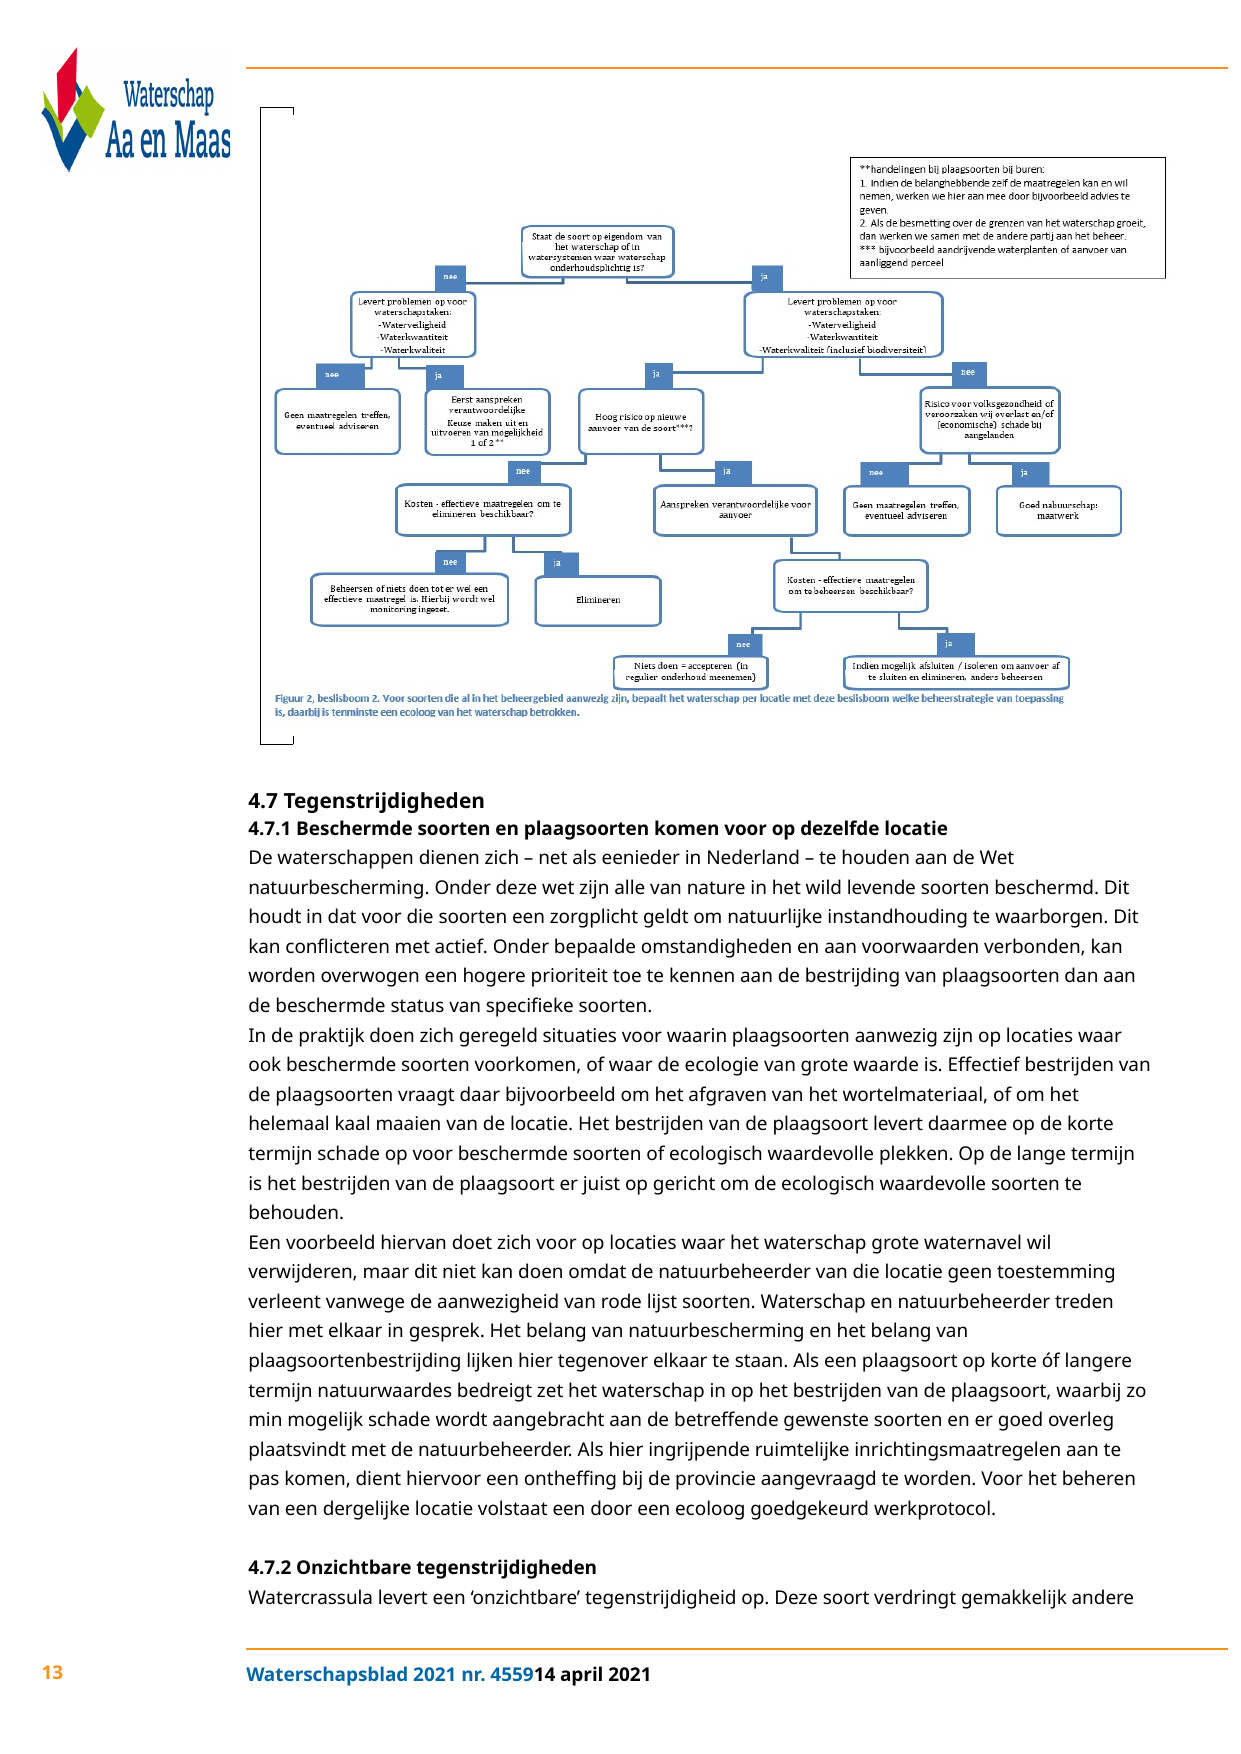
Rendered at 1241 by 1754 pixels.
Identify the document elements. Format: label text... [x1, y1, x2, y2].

picture [41, 47, 231, 172]
text 4.7 Tegenstrijdigheden [248, 786, 1152, 815]
picture [268, 115, 1173, 736]
text 4.7.1 Beschermde soorten en plaagsoorten komen voor op dezelfde locatie [248, 815, 1152, 840]
text Watercrassula levert een ‘onzichtbare’ tegenstrijdigheid op. Deze soort verdringt gemakkelijk andere [248, 1584, 1152, 1609]
text 4.7.2 Onzichtbare tegenstrijdigheden [248, 1554, 1152, 1580]
text Een voorbeeld hiervan doet zich voor op locaties waar het waterschap grote waternavel wil verwijderen, maar dit niet kan doen omdat de natuurbeheerder van die locatie geen toestemming verleent vanwege de aanwezigheid van rode lijst soorten. Waterschap en natuurbeheerder treden hier met elkaar in gesprek. Het belang van natuurbescherming en het belang van plaagsoortenbestrijding lijken hier tegenover elkaar te staan. Als een plaagsoort op korte óf langere termijn natuurwaardes bedreigt zet het waterschap in op het bestrijden van de plaagsoort, waarbij zo min mogelijk schade wordt aangebracht aan de betreffende gewenste soorten en er goed overleg plaatsvindt met de natuurbeheerder. Als hier ingrijpende ruimtelijke inrichtingsmaatregelen aan te pas komen, dient hiervoor een ontheffing bij de provincie aangevraagd te worden. Voor het beheren van een dergelijke locatie volstaat een door een ecoloog goedgekeurd werkprotocol. [248, 1229, 1152, 1521]
text In de praktijk doen zich geregeld situaties voor waarin plaagsoorten aanwezig zijn op locaties waar ook beschermde soorten voorkomen, of waar de ecologie van grote waarde is. Effectief bestrijden van de plaagsoorten vraagt daar bijvoorbeeld om het afgraven van het wortelmateriaal, of om het helemaal kaal maaien van de locatie. Het bestrijden van de plaagsoort levert daarmee op de korte termijn schade op voor beschermde soorten of ecologisch waardevolle plekken. Op de lange termijn is het bestrijden van de plaagsoort er juist op gericht om de ecologisch waardevolle soorten te behouden. [248, 1022, 1152, 1225]
text De waterschappen dienen zich – net als eenieder in Nederland – te houden aan de Wet natuurbescherming. Onder deze wet zijn alle van nature in het wild levende soorten beschermd. Dit houdt in dat voor die soorten een zorgplicht geldt om natuurlijke instandhouding te waarborgen. Dit kan conflicteren met actief. Onder bepaalde omstandigheden en aan voorwaarden verbonden, kan worden overwogen een hogere prioriteit toe te kennen aan de bestrijding van plaagsoorten dan aan de beschermde status van specifieke soorten. [248, 844, 1152, 1018]
